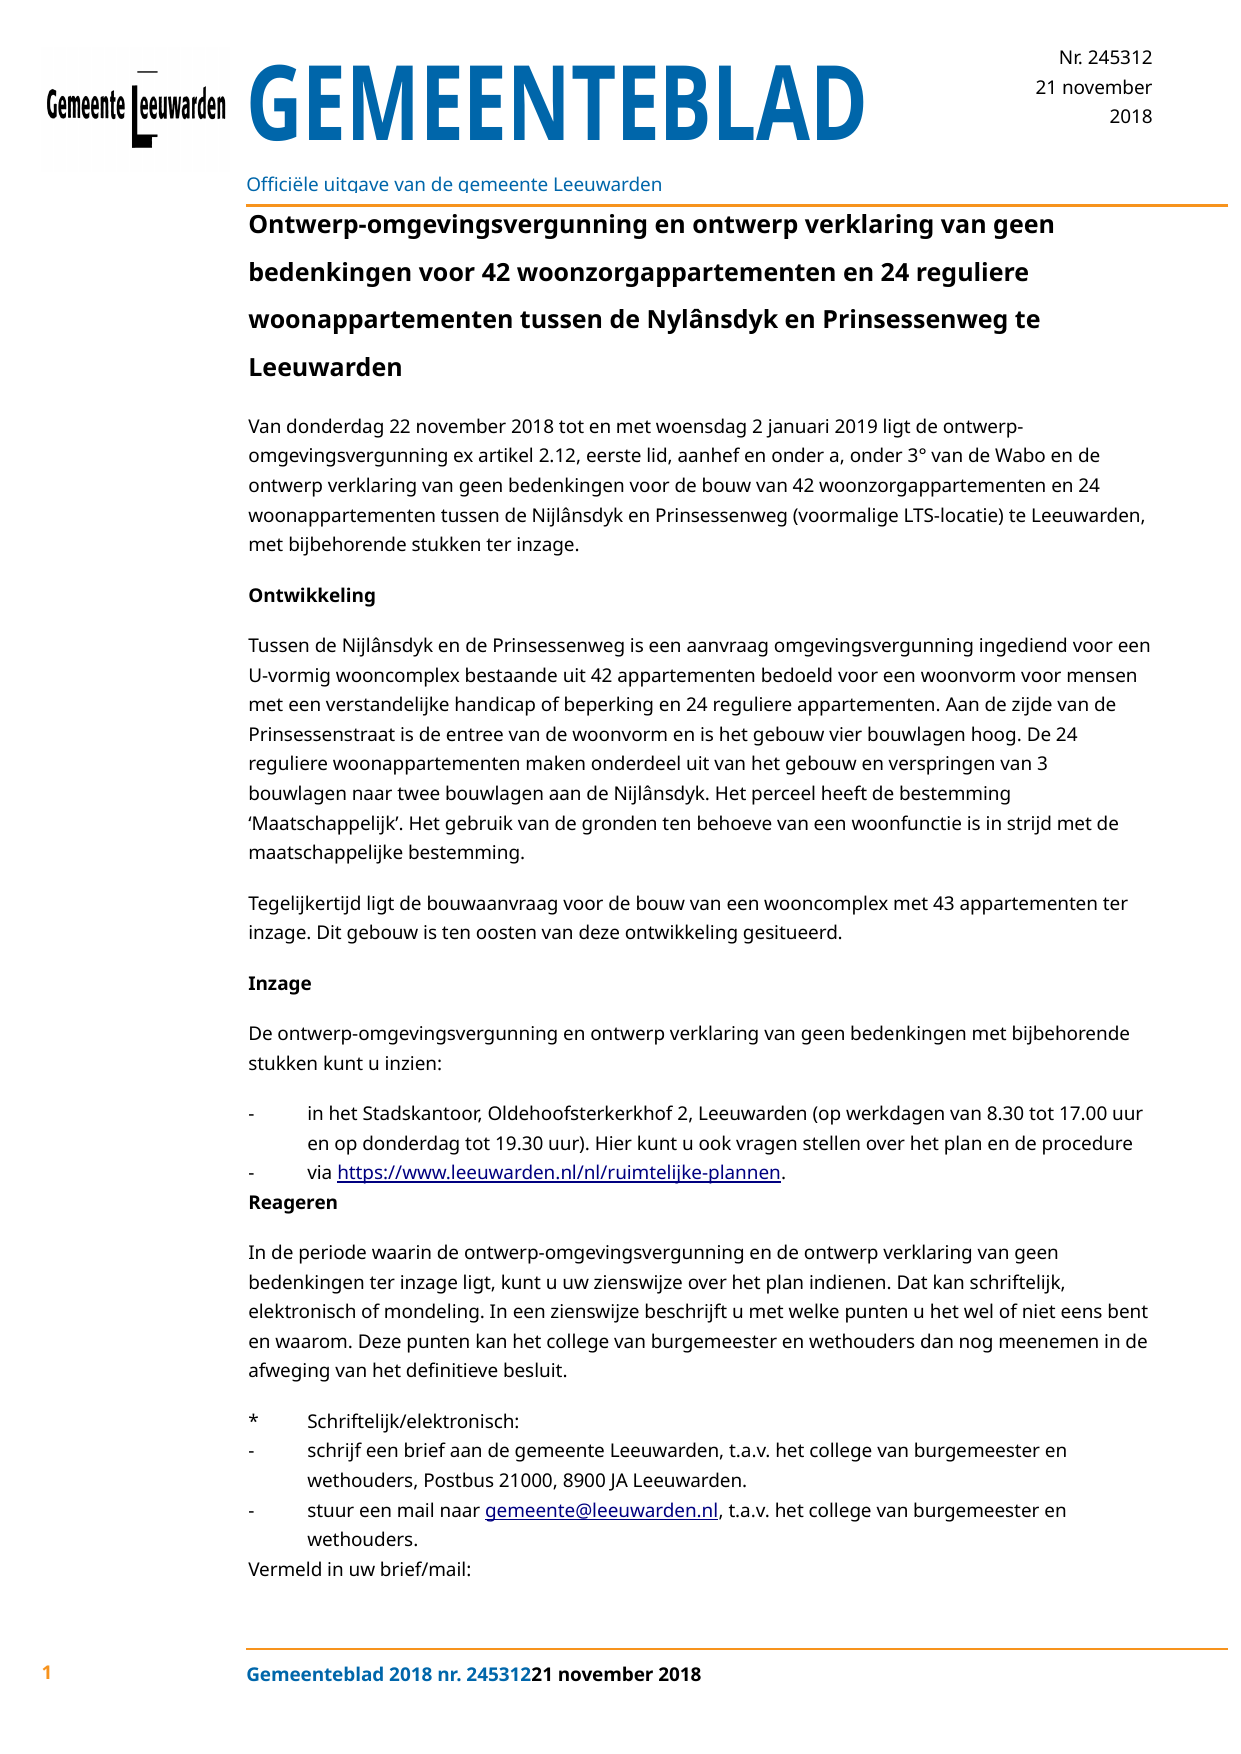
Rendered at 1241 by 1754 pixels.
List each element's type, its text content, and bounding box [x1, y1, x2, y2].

text Inzage [248, 970, 1152, 996]
text Ontwikkeling [248, 582, 1152, 608]
text Reageren [248, 1189, 1152, 1215]
list stuur een mail naar gemeente@leeuwarden.nl, t.a.v. het college van burgemeester en wethouders. [248, 1497, 1152, 1552]
text Van donderdag 22 november 2018 tot en met woensdag 2 januari 2019 ligt de ontwerp-omgevingsvergunning ex artikel 2.12, eerste lid, aanhef en onder a, onder 3° van de Wabo en de ontwerp verklaring van geen bedenkingen voor de bouw van 42 woonzorgappartementen en 24 woonappartementen tussen de Nijlânsdyk en Prinsessenweg (voormalige LTS-locatie) te Leeuwarden, met bijbehorende stukken ter inzage. [248, 413, 1152, 557]
text Tegelijkertijd ligt de bouwaanvraag voor de bouw van een wooncomplex met 43 appartementen ter inzage. Dit gebouw is ten oosten van deze ontwikkeling gesitueerd. [248, 890, 1152, 945]
text Vermeld in uw brief/mail: [248, 1556, 1152, 1582]
list Schriftelijk/elektronisch: [248, 1408, 1152, 1434]
list in het Stadskantoor, Oldehoofsterkerkhof 2, Leeuwarden (op werkdagen van 8.30 tot 17.00 uur en op donderdag tot 19.30 uur). Hier kunt u ook vragen stellen over het plan en de procedure [248, 1100, 1152, 1156]
text Ontwerp-omgevingsvergunning en ontwerp verklaring van geen bedenkingen voor 42 woonzorgappartementen en 24 reguliere woonappartementen tussen de Nylânsdyk en Prinsessenweg te Leeuwarden [248, 207, 1152, 384]
text De ontwerp-omgevingsvergunning en ontwerp verklaring van geen bedenkingen met bijbehorende stukken kunt u inzien: [248, 1020, 1152, 1076]
list schrijf een brief aan de gemeente Leeuwarden, t.a.v. het college van burgemeester en wethouders, Postbus 21000, 8900 JA Leeuwarden. [248, 1438, 1152, 1493]
text Tussen de Nijlânsdyk en de Prinsessenweg is een aanvraag omgevingsvergunning ingediend voor een U-vormig wooncomplex bestaande uit 42 appartementen bedoeld voor een woonvorm voor mensen met een verstandelijke handicap of beperking en 24 reguliere appartementen. Aan de zijde van de Prinsessenstraat is de entree van de woonvorm en is het gebouw vier bouwlagen hoog. De 24 reguliere woonappartementen maken onderdeel uit van het gebouw en verspringen van 3 bouwlagen naar twee bouwlagen aan de Nijlânsdyk. Het perceel heeft de bestemming ‘Maatschappelijk’. Het gebruik van de gronden ten behoeve van een woonfunctie is in strijd met de maatschappelijke bestemming. [248, 632, 1152, 865]
list via https://www.leeuwarden.nl/nl/ruimtelijke-plannen. [248, 1159, 1152, 1185]
text In de periode waarin de ontwerp-omgevingsvergunning en de ontwerp verklaring van geen bedenkingen ter inzage ligt, kunt u uw zienswijze over het plan indienen. Dat kan schriftelijk, elektronisch of mondeling. In een zienswijze beschrijft u met welke punten u het wel of niet eens bent en waarom. Deze punten kan het college van burgemeester en wethouders dan nog meenemen in de afweging van het definitieve besluit. [248, 1239, 1152, 1383]
picture [41, 47, 231, 172]
